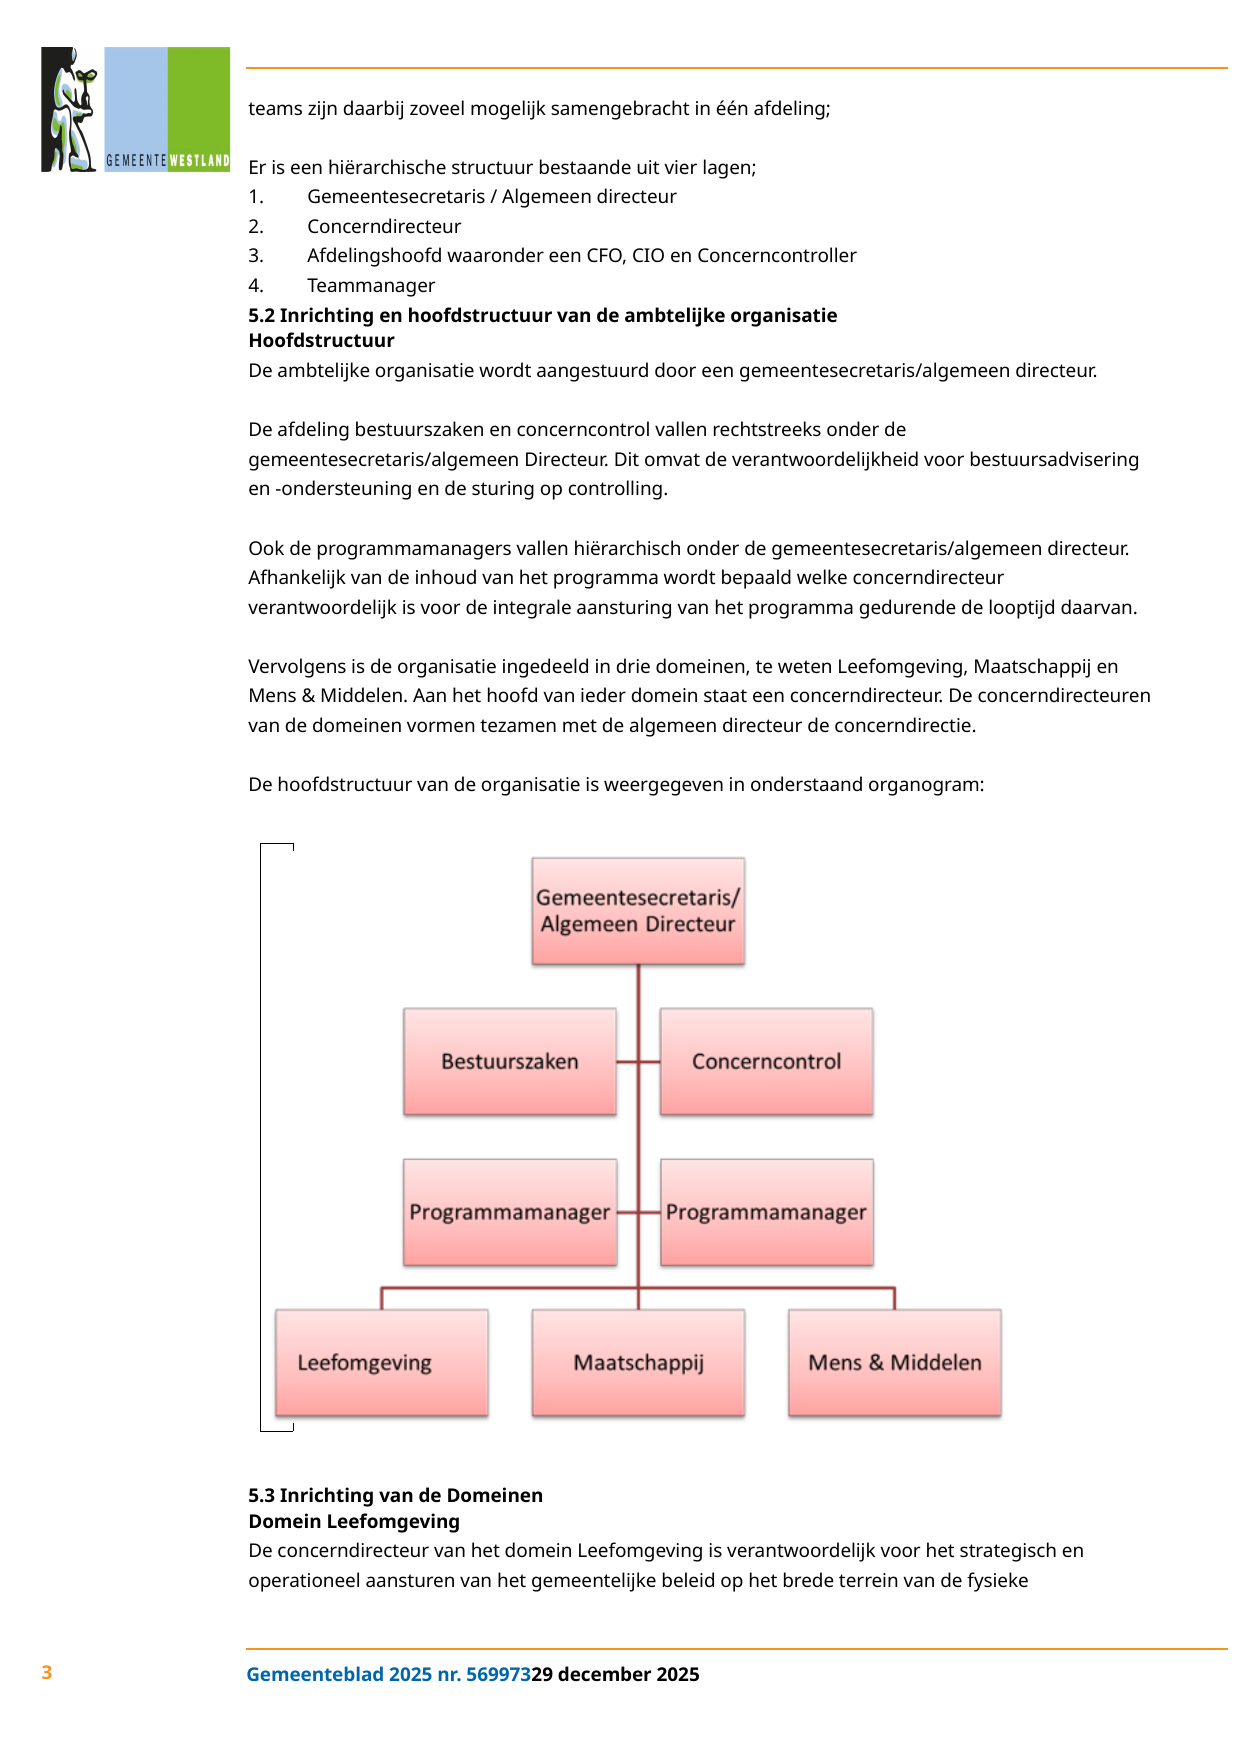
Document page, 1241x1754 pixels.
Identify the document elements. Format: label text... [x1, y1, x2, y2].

text De hoofdstructuur van de organisatie is weergegeven in onderstaand organogram: [248, 771, 1152, 797]
text Hoofdstructuur [248, 328, 1152, 353]
text De afdeling bestuurszaken en concerncontrol vallen rechtstreeks onder de gemeentesecretaris/algemeen Directeur. Dit omvat de verantwoordelijkheid voor bestuursadvisering en -ondersteuning en de sturing op controlling. [248, 416, 1152, 501]
text teams zijn daarbij zoveel mogelijk samengebracht in één afdeling; [248, 95, 1152, 121]
text De ambtelijke organisatie wordt aangestuurd door een gemeentesecretaris/algemeen directeur. [248, 357, 1152, 383]
list Afdelingshoofd waaronder een CFO, CIO en Concerncontroller [248, 243, 1152, 268]
picture [41, 47, 231, 172]
text 5.2 Inrichting en hoofdstructuur van de ambtelijke organisatie [248, 302, 1152, 328]
text De concerndirecteur van het domein Leefomgeving is verantwoordelijk voor het strategisch en operationeel aansturen van het gemeentelijke beleid op het brede terrein van de fysieke [248, 1538, 1152, 1593]
text 5.3 Inrichting van de Domeinen [248, 1482, 1152, 1508]
list Teammanager [248, 272, 1152, 298]
list Gemeentesecretaris / Algemeen directeur [248, 183, 1152, 209]
text Domein Leefomgeving [248, 1508, 1152, 1534]
list Concerndirecteur [248, 213, 1152, 239]
text Ook de programmamanagers vallen hiërarchisch onder de gemeentesecretaris/algemeen directeur. Afhankelijk van de inhoud van het programma wordt bepaald welke concerndirecteur verantwoordelijk is voor de integrale aansturing van het programma gedurende de looptijd daarvan. [248, 535, 1152, 619]
picture [268, 851, 1008, 1423]
text Vervolgens is de organisatie ingedeeld in drie domeinen, te weten Leefomgeving, Maatschappij en Mens & Middelen. Aan het hoofd van ieder domein staat een concerndirecteur. De concerndirecteuren van de domeinen vormen tezamen met de algemeen directeur de concerndirectie. [248, 653, 1152, 738]
text Er is een hiërarchische structuur bestaande uit vier lagen; [248, 154, 1152, 180]
